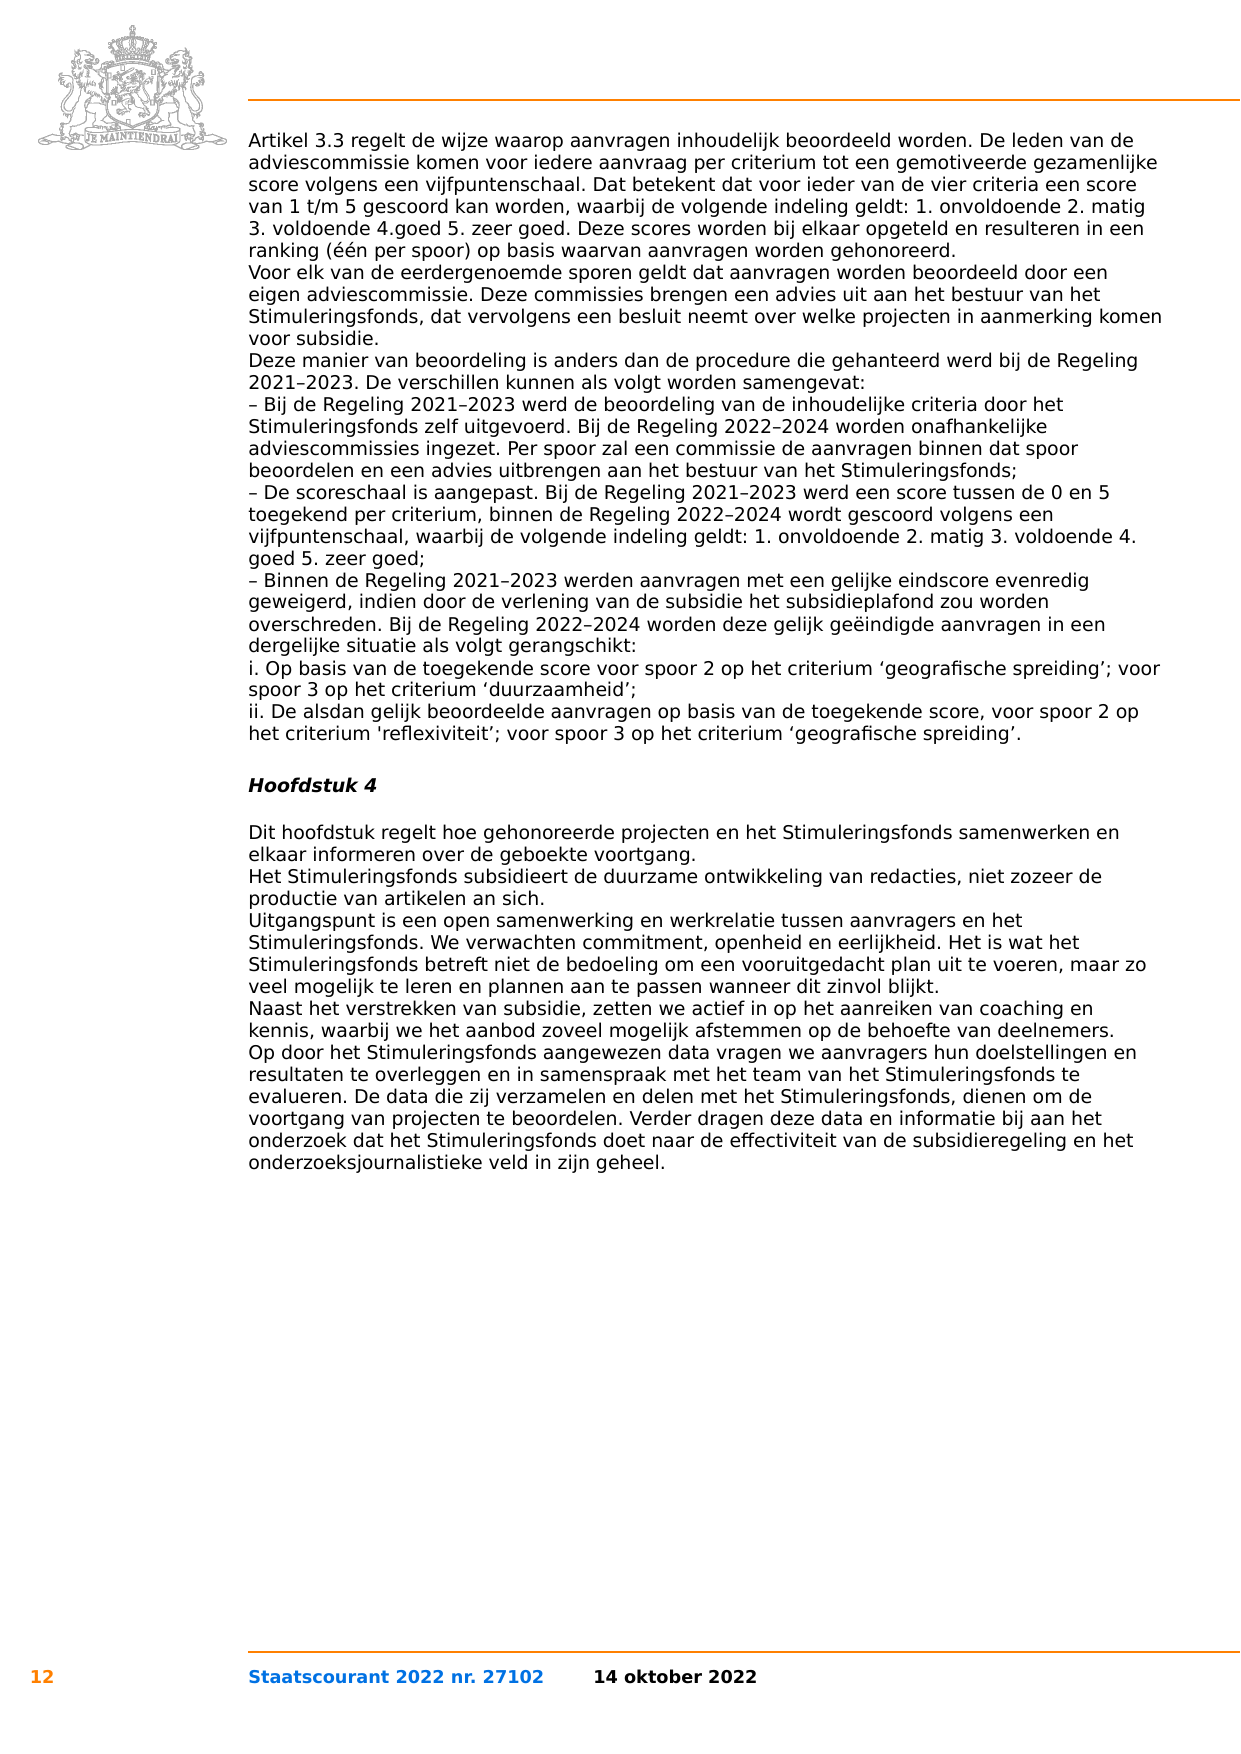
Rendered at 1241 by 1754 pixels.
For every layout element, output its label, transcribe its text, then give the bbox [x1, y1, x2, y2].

text – De scoreschaal is aangepast. Bij de Regeling 2021–2023 werd een score tussen de 0 en 5 toegekend per criterium, binnen de Regeling 2022–2024 wordt gescoord volgens een vijfpuntenschaal, waarbij de volgende indeling geldt: 1. onvoldoende 2. matig 3. voldoende 4. goed 5. zeer goed; [248, 482, 1163, 569]
text Het Stimuleringsfonds subsidieert de duurzame ontwikkeling van redacties, niet zozeer de productie van artikelen an sich. [248, 866, 1163, 910]
picture [38, 25, 227, 150]
text Artikel 3.3 regelt de wijze waarop aanvragen inhoudelijk beoordeeld worden. De leden van de adviescommissie komen voor iedere aanvraag per criterium tot een gemotiveerde gezamenlijke score volgens een vijfpuntenschaal. Dat betekent dat voor ieder van de vier criteria een score van 1 t/m 5 gescoord kan worden, waarbij de volgende indeling geldt: 1. onvoldoende 2. matig 3. voldoende 4.goed 5. zeer goed. Deze scores worden bij elkaar opgeteld en resulteren in een ranking (één per spoor) op basis waarvan aanvragen worden gehonoreerd. [248, 130, 1163, 262]
text Voor elk van de eerdergenoemde sporen geldt dat aanvragen worden beoordeeld door een eigen adviescommissie. Deze commissies brengen een advies uit aan het bestuur van het Stimuleringsfonds, dat vervolgens een besluit neemt over welke projecten in aanmerking komen voor subsidie. [248, 262, 1163, 350]
text Op door het Stimuleringsfonds aangewezen data vragen we aanvragers hun doelstellingen en resultaten te overleggen en in samenspraak met het team van het Stimuleringsfonds te evalueren. De data die zij verzamelen en delen met het Stimuleringsfonds, dienen om de voortgang van projecten te beoordelen. Verder dragen deze data en informatie bij aan het onderzoek dat het Stimuleringsfonds doet naar de effectiviteit van de subsidieregeling en het onderzoeksjournalistieke veld in zijn geheel. [248, 1042, 1163, 1174]
text Dit hoofdstuk regelt hoe gehonoreerde projecten en het Stimuleringsfonds samenwerken en elkaar informeren over de geboekte voortgang. [248, 822, 1163, 866]
text Deze manier van beoordeling is anders dan de procedure die gehanteerd werd bij de Regeling 2021–2023. De verschillen kunnen als volgt worden samengevat: [248, 350, 1163, 394]
text i. Op basis van de toegekende score voor spoor 2 op het criterium ‘geografische spreiding’; voor spoor 3 op het criterium ‘duurzaamheid’; [248, 657, 1163, 701]
text Naast het verstrekken van subsidie, zetten we actief in op het aanreiken van coaching en kennis, waarbij we het aanbod zoveel mogelijk afstemmen op de behoefte van deelnemers. [248, 998, 1163, 1042]
text ii. De alsdan gelijk beoordeelde aanvragen op basis van de toegekende score, voor spoor 2 op het criterium 'reflexiviteit’; voor spoor 3 op het criterium ‘geografische spreiding’. [248, 701, 1163, 745]
text – Binnen de Regeling 2021–2023 werden aanvragen met een gelijke eindscore evenredig geweigerd, indien door de verlening van de subsidie het subsidieplafond zou worden overschreden. Bij de Regeling 2022–2024 worden deze gelijk geëindigde aanvragen in een dergelijke situatie als volgt gerangschikt: [248, 569, 1163, 657]
text Uitgangspunt is een open samenwerking en werkrelatie tussen aanvragers en het Stimuleringsfonds. We verwachten commitment, openheid en eerlijkheid. Het is wat het Stimuleringsfonds betreft niet de bedoeling om een vooruitgedacht plan uit te voeren, maar zo veel mogelijk te leren en plannen aan te passen wanneer dit zinvol blijkt. [248, 910, 1163, 998]
text – Bij de Regeling 2021–2023 werd de beoordeling van de inhoudelijke criteria door het Stimuleringsfonds zelf uitgevoerd. Bij de Regeling 2022–2024 worden onafhankelijke adviescommissies ingezet. Per spoor zal een commissie de aanvragen binnen dat spoor beoordelen en een advies uitbrengen aan het bestuur van het Stimuleringsfonds; [248, 394, 1163, 482]
subtitle Hoofdstuk 4 [248, 775, 1163, 797]
